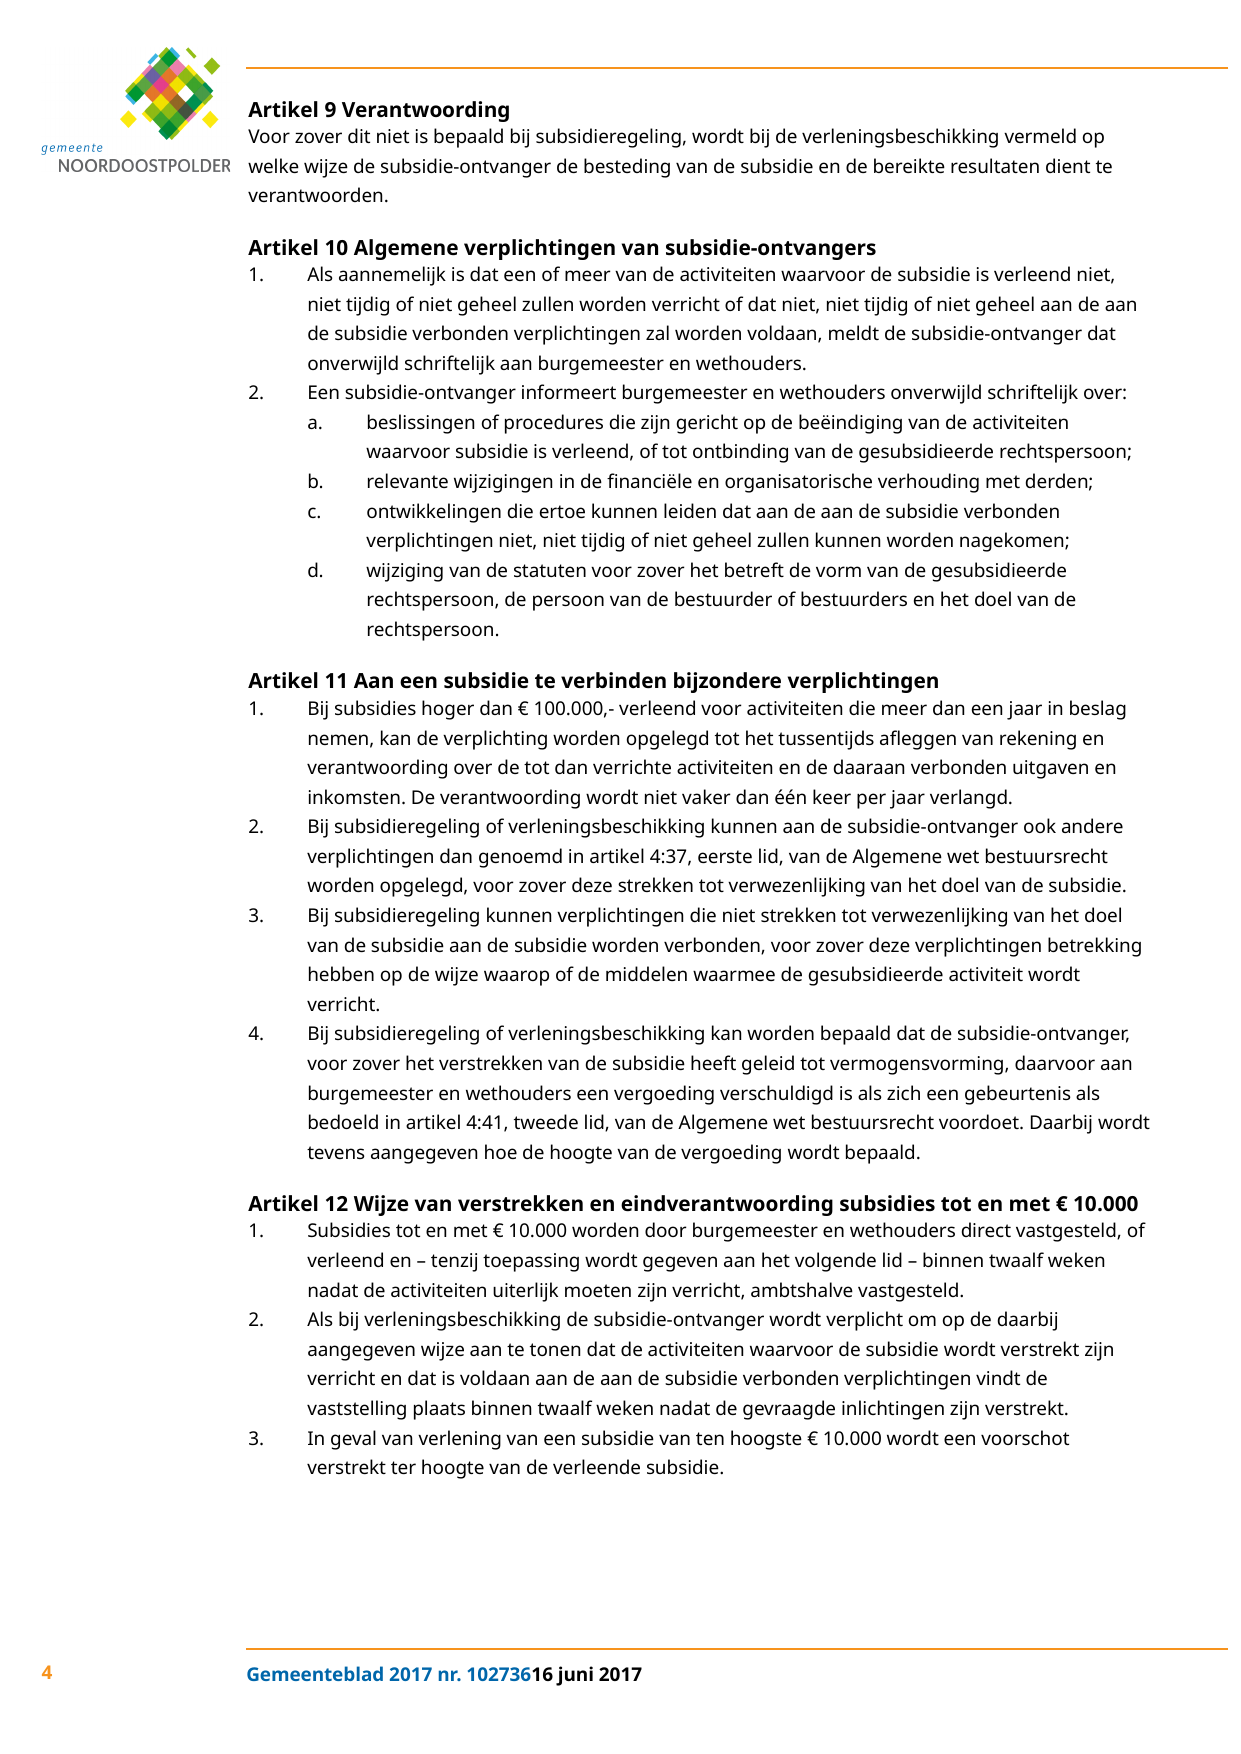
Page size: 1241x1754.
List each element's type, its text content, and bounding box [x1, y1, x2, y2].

text Artikel 12 Wijze van verstrekken en eindverantwoording subsidies tot en met € 10.000 [248, 1189, 1152, 1218]
list Als aannemelijk is dat een of meer van de activiteiten waarvoor de subsidie is verleend niet, niet tijdig of niet geheel zullen worden verricht of dat niet, niet tijdig of niet geheel aan de aan de subsidie verbonden verplichtingen zal worden voldaan, meldt de subsidie-ontvanger dat onverwijld schriftelijk aan burgemeester en wethouders. [248, 261, 1152, 376]
list relevante wijzigingen in de financiële en organisatorische verhouding met derden; [307, 468, 1152, 494]
list In geval van verlening van een subsidie van ten hoogste € 10.000 wordt een voorschot verstrekt ter hoogte van de verleende subsidie. [248, 1425, 1152, 1480]
list Bij subsidieregeling kunnen verplichtingen die niet strekken tot verwezenlijking van het doel van de subsidie aan de subsidie worden verbonden, voor zover deze verplichtingen betrekking hebben op de wijze waarop of de middelen waarmee de gesubsidieerde activiteit wordt verricht. [248, 902, 1152, 1017]
list ontwikkelingen die ertoe kunnen leiden dat aan de aan de subsidie verbonden verplichtingen niet, niet tijdig of niet geheel zullen kunnen worden nagekomen; [307, 498, 1152, 553]
list beslissingen of procedures die zijn gericht op de beëindiging van de activiteiten waarvoor subsidie is verleend, of tot ontbinding van de gesubsidieerde rechtspersoon; [307, 409, 1152, 464]
text Artikel 11 Aan een subsidie te verbinden bijzondere verplichtingen [248, 667, 1152, 695]
list Een subsidie-ontvanger informeert burgemeester en wethouders onverwijld schriftelijk over: [248, 379, 1152, 405]
text Artikel 10 Algemene verplichtingen van subsidie-ontvangers [248, 233, 1152, 261]
text Artikel 9 Verantwoording [248, 95, 1152, 123]
list Subsidies tot en met € 10.000 worden door burgemeester en wethouders direct vastgesteld, of verleend en – tenzij toepassing wordt gegeven aan het volgende lid – binnen twaalf weken nadat de activiteiten uiterlijk moeten zijn verricht, ambtshalve vastgesteld. [248, 1218, 1152, 1303]
picture [41, 47, 231, 172]
list wijziging van de statuten voor zover het betreft de vorm van de gesubsidieerde rechtspersoon, de persoon van de bestuurder of bestuurders en het doel van de rechtspersoon. [307, 557, 1152, 642]
list Bij subsidieregeling of verleningsbeschikking kan worden bepaald dat de subsidie-ontvanger, voor zover het verstrekken van de subsidie heeft geleid tot vermogensvorming, daarvoor aan burgemeester en wethouders een vergoeding verschuldigd is als zich een gebeurtenis als bedoeld in artikel 4:41, tweede lid, van de Algemene wet bestuursrecht voordoet. Daarbij wordt tevens aangegeven hoe de hoogte van de vergoeding wordt bepaald. [248, 1021, 1152, 1164]
list Bij subsidies hoger dan € 100.000,- verleend voor activiteiten die meer dan een jaar in beslag nemen, kan de verplichting worden opgelegd tot het tussentijds afleggen van rekening en verantwoording over de tot dan verrichte activiteiten en de daaraan verbonden uitgaven en inkomsten. De verantwoording wordt niet vaker dan één keer per jaar verlangd. [248, 695, 1152, 809]
list Als bij verleningsbeschikking de subsidie-ontvanger wordt verplicht om op de daarbij aangegeven wijze aan te tonen dat de activiteiten waarvoor de subsidie wordt verstrekt zijn verricht en dat is voldaan aan de aan de subsidie verbonden verplichtingen vindt de vaststelling plaats binnen twaalf weken nadat de gevraagde inlichtingen zijn verstrekt. [248, 1306, 1152, 1421]
text Voor zover dit niet is bepaald bij subsidieregeling, wordt bij de verleningsbeschikking vermeld op welke wijze de subsidie-ontvanger de besteding van de subsidie en de bereikte resultaten dient te verantwoorden. [248, 123, 1152, 208]
list Bij subsidieregeling of verleningsbeschikking kunnen aan de subsidie-ontvanger ook andere verplichtingen dan genoemd in artikel 4:37, eerste lid, van de Algemene wet bestuursrecht worden opgelegd, voor zover deze strekken tot verwezenlijking van het doel van de subsidie. [248, 813, 1152, 898]
